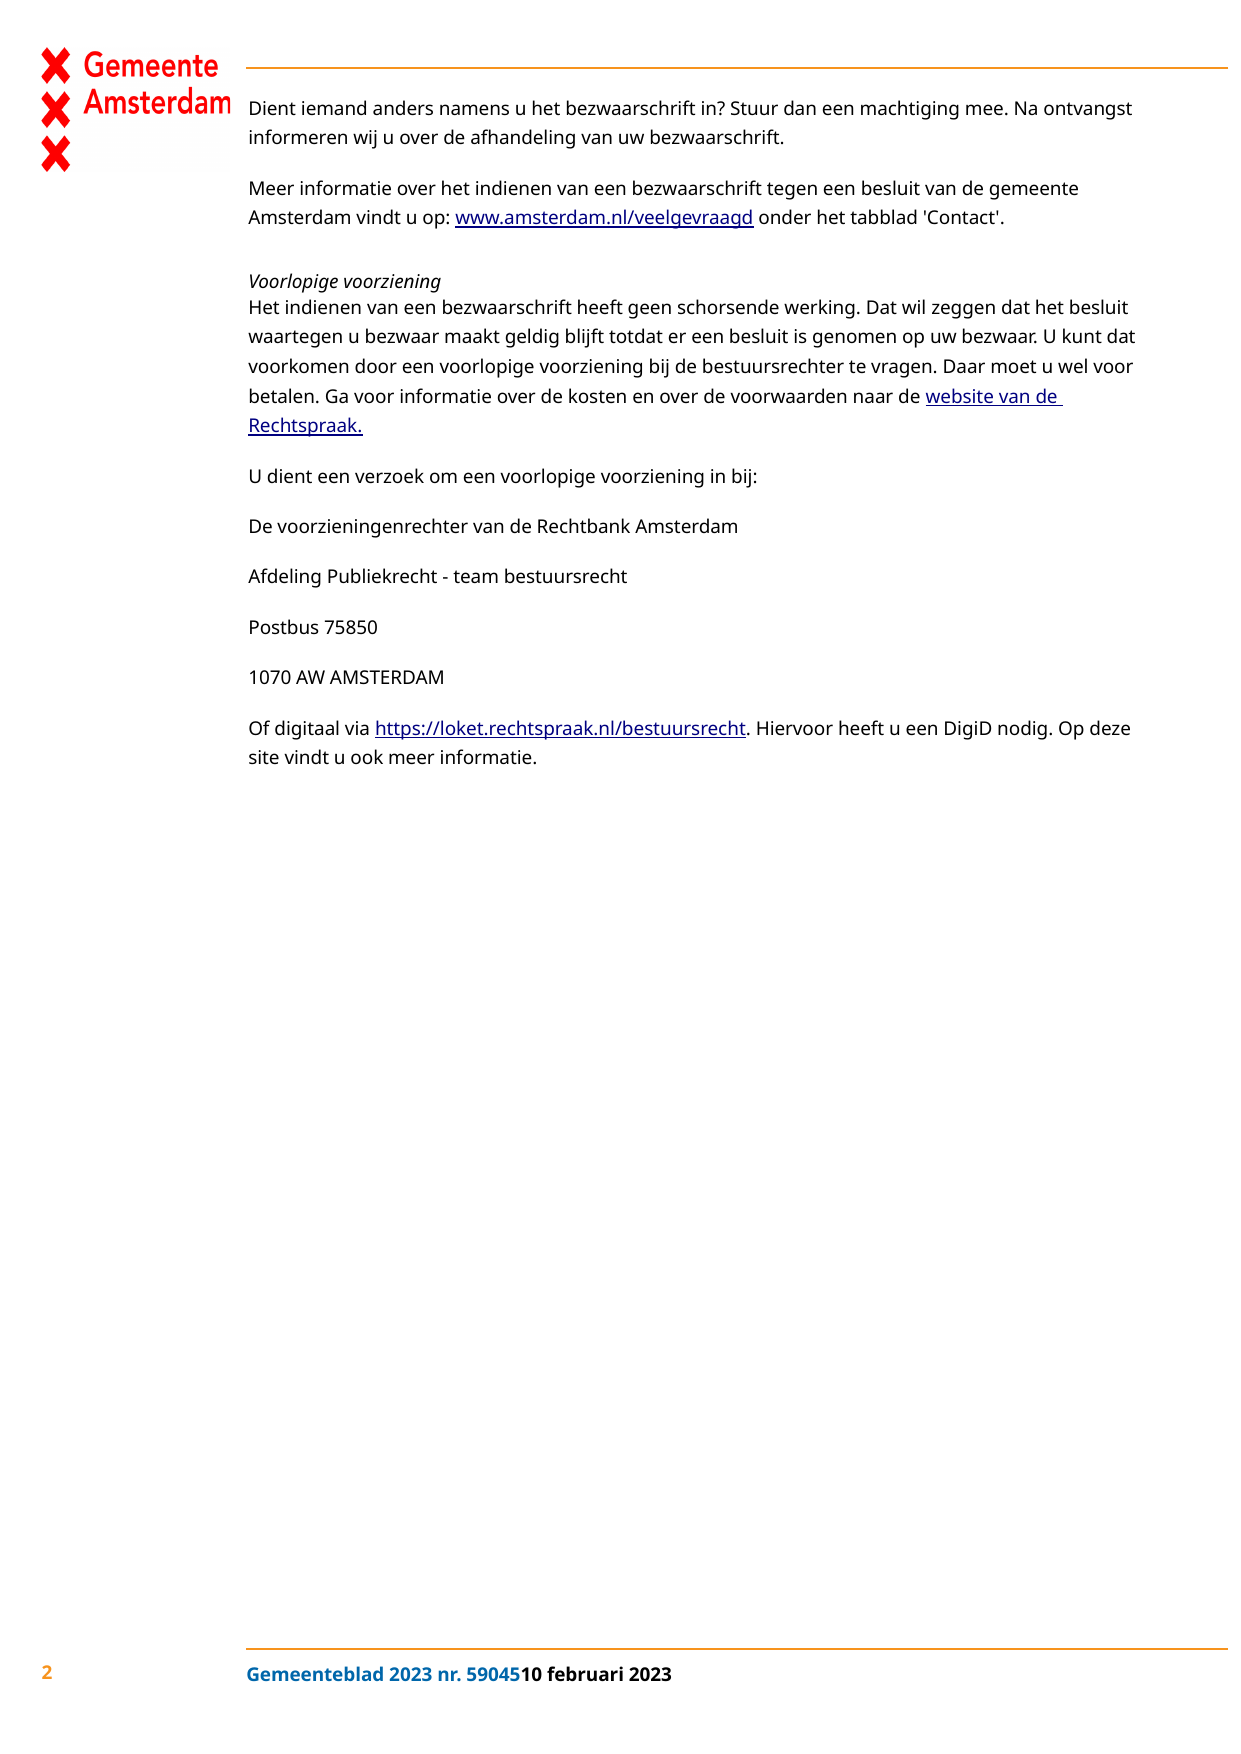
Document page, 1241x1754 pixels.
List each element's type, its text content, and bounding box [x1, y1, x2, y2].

text 1070 AW AMSTERDAM [248, 664, 1152, 690]
text Het indienen van een bezwaarschrift heeft geen schorsende werking. Dat wil zeggen dat het besluit waartegen u bezwaar maakt geldig blijft totdat er een besluit is genomen op uw bezwaar. U kunt dat voorkomen door een voorlopige voorziening bij de bestuursrechter te vragen. Daar moet u wel voor betalen. Ga voor informatie over de kosten en over de voorwaarden naar de website van de Rechtspraak. [248, 294, 1152, 438]
text Dient iemand anders namens u het bezwaarschrift in? Stuur dan een machtiging mee. Na ontvangst informeren wij u over de afhandeling van uw bezwaarschrift. [248, 95, 1152, 150]
text Meer informatie over het indienen van een bezwaarschrift tegen een besluit van de gemeente Amsterdam vindt u op: www.amsterdam.nl/veelgevraagd onder het tabblad 'Contact'. [248, 175, 1152, 230]
text Voorlopige voorziening [248, 268, 1152, 294]
picture [41, 47, 231, 172]
text Of digitaal via https://loket.rechtspraak.nl/bestuursrecht. Hiervoor heeft u een DigiD nodig. Op deze site vindt u ook meer informatie. [248, 715, 1152, 770]
text Postbus 75850 [248, 614, 1152, 640]
text De voorzieningenrechter van de Rechtbank Amsterdam [248, 513, 1152, 539]
text U dient een verzoek om een voorlopige voorziening in bij: [248, 463, 1152, 488]
text Afdeling Publiekrecht - team bestuursrecht [248, 564, 1152, 589]
